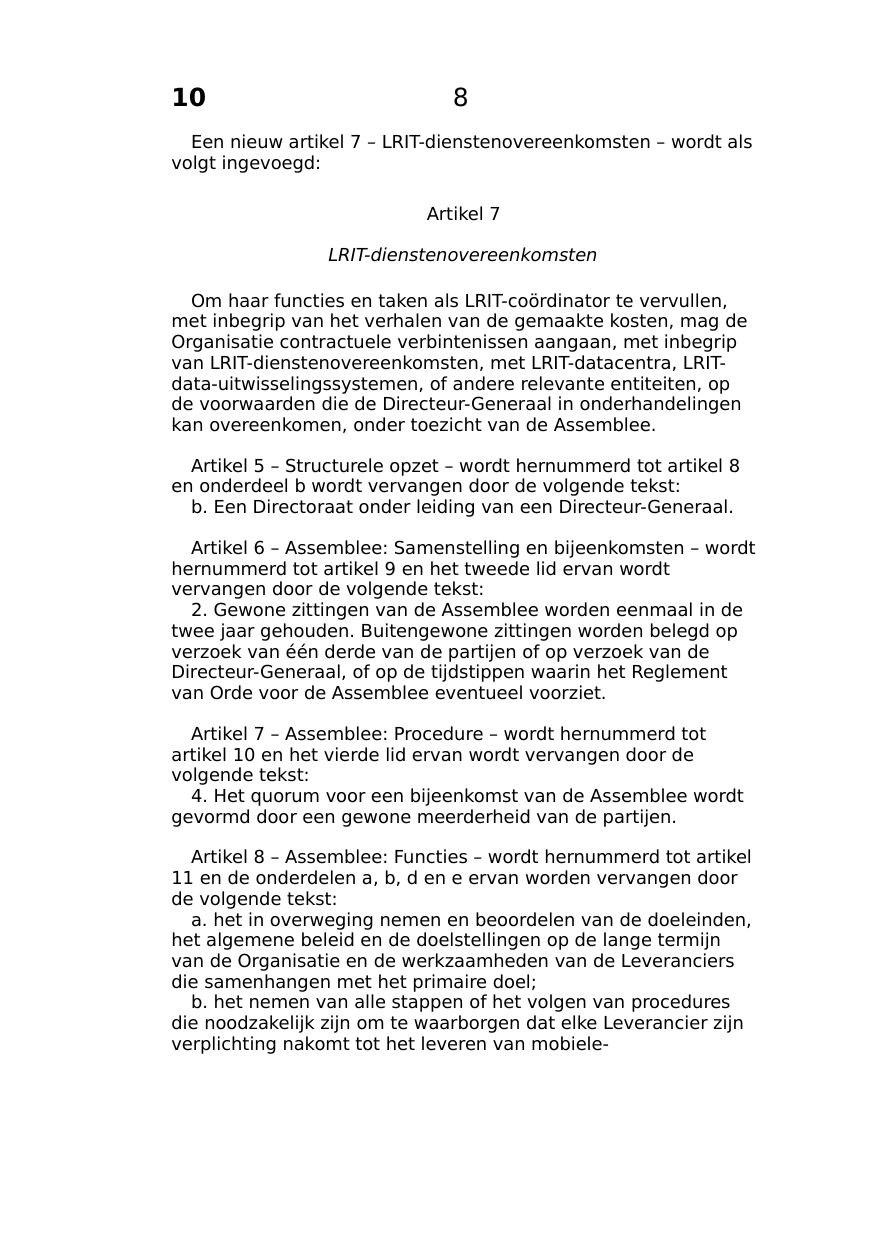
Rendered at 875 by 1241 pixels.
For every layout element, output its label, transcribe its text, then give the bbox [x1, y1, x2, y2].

text Om haar functies en taken als LRIT-coördinator te vervullen, met inbegrip van het verhalen van de gemaakte kosten, mag de Organisatie contractuele verbintenissen aangaan, met inbegrip van LRIT-dienstenovereenkomsten, met LRIT-datacentra, LRIT-data-uitwisselingssystemen, of andere relevante entiteiten, op de voorwaarden die de Directeur-Generaal in onderhandelingen kan overeenkomen, onder toezicht van de Assemblee. [171, 291, 756, 436]
subtitle Artikel 7 LRIT-dienstenovereenkomsten [171, 203, 756, 266]
text Artikel 5 – Structurele opzet – wordt hernummerd tot artikel 8 en onderdeel b wordt vervangen door de volgende tekst: [171, 456, 756, 497]
text b. het nemen van alle stappen of het volgen van procedures die noodzakelijk zijn om te waarborgen dat elke Leverancier zijn verplichting nakomt tot het leveren van mobiele- [171, 992, 756, 1054]
text Een nieuw artikel 7 – LRIT-dienstenovereenkomsten – wordt als volgt ingevoegd: [171, 132, 756, 173]
text Artikel 8 – Assemblee: Functies – wordt hernummerd tot artikel 11 en de onderdelen a, b, d en e ervan worden vervangen door de volgende tekst: [171, 847, 756, 909]
text 2. Gewone zittingen van de Assemblee worden eenmaal in de twee jaar gehouden. Buitengewone zittingen worden belegd op verzoek van één derde van de partijen of op verzoek van de Directeur-Generaal, of op de tijdstippen waarin het Reglement van Orde voor de Assemblee eventueel voorziet. [171, 600, 756, 704]
text 4. Het quorum voor een bijeenkomst van de Assemblee wordt gevormd door een gewone meerderheid van de partijen. [171, 786, 756, 827]
text Artikel 6 – Assemblee: Samenstelling en bijeenkomsten – wordt hernummerd tot artikel 9 en het tweede lid ervan wordt vervangen door de volgende tekst: [171, 538, 756, 600]
text a. het in overweging nemen en beoordelen van de doeleinden, het algemene beleid en de doelstellingen op de lange termijn van de Organisatie en de werkzaamheden van de Leveranciers die samenhangen met het primaire doel; [171, 909, 756, 992]
text b. Een Directoraat onder leiding van een Directeur-Generaal. [171, 497, 756, 518]
text Artikel 7 – Assemblee: Procedure – wordt hernummerd tot artikel 10 en het vierde lid ervan wordt vervangen door de volgende tekst: [171, 724, 756, 786]
